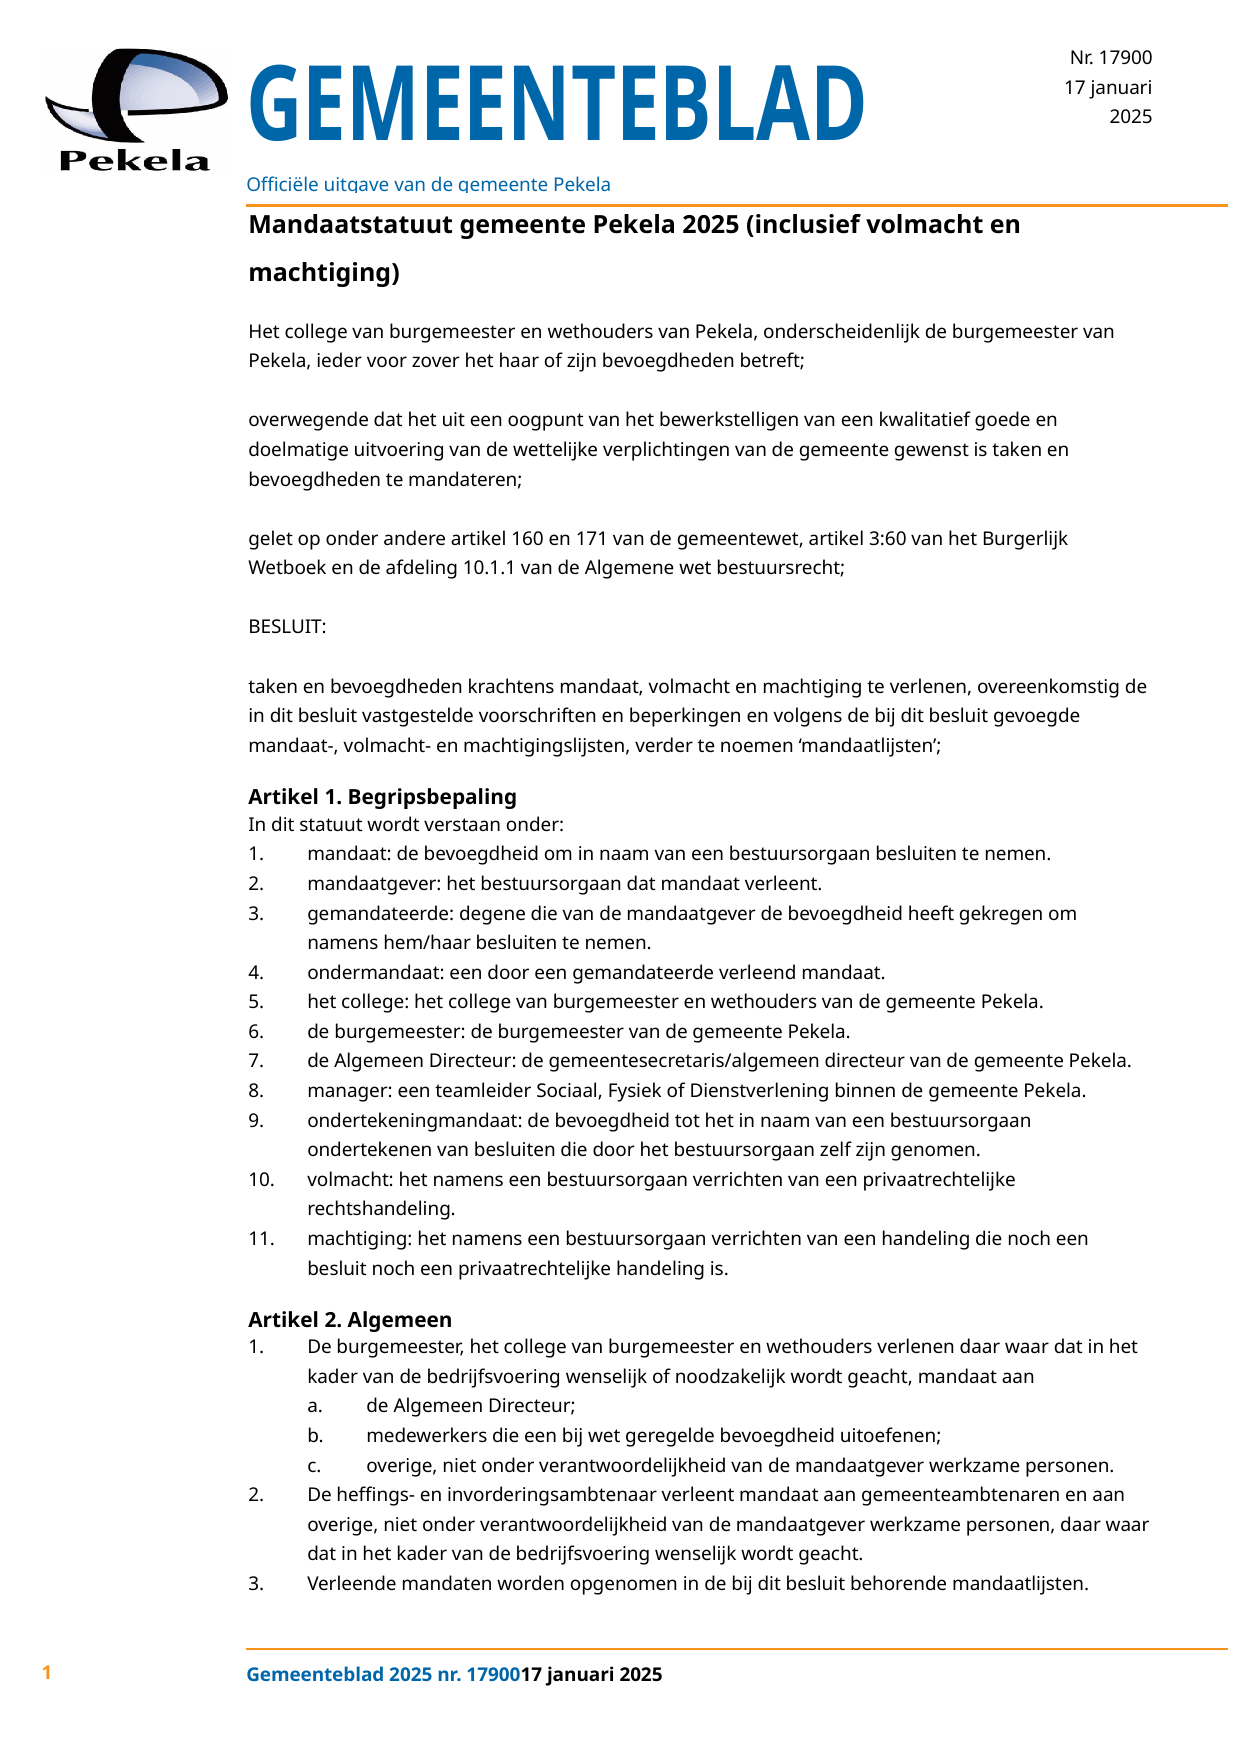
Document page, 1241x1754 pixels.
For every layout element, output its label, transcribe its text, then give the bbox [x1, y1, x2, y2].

text Het college van burgemeester en wethouders van Pekela, onderscheidenlijk de burgemeester van Pekela, ieder voor zover het haar of zijn bevoegdheden betreft; [248, 318, 1152, 373]
list mandaatgever: het bestuursorgaan dat mandaat verleent. [248, 870, 1152, 896]
list De heffings- en invorderingsambtenaar verleent mandaat aan gemeenteambtenaren en aan overige, niet onder verantwoordelijkheid van de mandaatgever werkzame personen, daar waar dat in het kader van de bedrijfsvoering wenselijk wordt geacht. [248, 1481, 1152, 1566]
list het college: het college van burgemeester en wethouders van de gemeente Pekela. [248, 988, 1152, 1014]
list medewerkers die een bij wet geregelde bevoegdheid uitoefenen; [307, 1422, 1152, 1448]
picture [41, 47, 231, 172]
text overwegende dat het uit een oogpunt van het bewerkstelligen van een kwalitatief goede en doelmatige uitvoering van de wettelijke verplichtingen van de gemeente gewenst is taken en bevoegdheden te mandateren; [248, 407, 1152, 492]
list machtiging: het namens een bestuursorgaan verrichten van een handeling die noch een besluit noch een privaatrechtelijke handeling is. [248, 1225, 1152, 1280]
list de Algemeen Directeur: de gemeentesecretaris/algemeen directeur van de gemeente Pekela. [248, 1048, 1152, 1073]
text Artikel 1. Begripsbepaling [248, 782, 1152, 811]
list ondermandaat: een door een gemandateerde verleend mandaat. [248, 959, 1152, 984]
list ondertekeningmandaat: de bevoegdheid tot het in naam van een bestuursorgaan ondertekenen van besluiten die door het bestuursorgaan zelf zijn genomen. [248, 1107, 1152, 1162]
text taken en bevoegdheden krachtens mandaat, volmacht en machtiging te verlenen, overeenkomstig de in dit besluit vastgestelde voorschriften en beperkingen en volgens de bij dit besluit gevoegde mandaat-, volmacht- en machtigingslijsten, verder te noemen ‘mandaatlijsten’; [248, 673, 1152, 758]
text In dit statuut wordt verstaan onder: [248, 811, 1152, 837]
list De burgemeester, het college van burgemeester en wethouders verlenen daar waar dat in het kader van de bedrijfsvoering wenselijk of noodzakelijk wordt geacht, mandaat aan [248, 1333, 1152, 1389]
list de Algemeen Directeur; [307, 1393, 1152, 1418]
list gemandateerde: degene die van de mandaatgever de bevoegdheid heeft gekregen om namens hem/haar besluiten te nemen. [248, 900, 1152, 955]
list volmacht: het namens een bestuursorgaan verrichten van een privaatrechtelijke rechtshandeling. [248, 1166, 1152, 1221]
list mandaat: de bevoegdheid om in naam van een bestuursorgaan besluiten te nemen. [248, 841, 1152, 866]
text BESLUIT: [248, 614, 1152, 639]
list de burgemeester: de burgemeester van de gemeente Pekela. [248, 1018, 1152, 1044]
text gelet op onder andere artikel 160 en 171 van de gemeentewet, artikel 3:60 van het Burgerlijk Wetboek en de afdeling 10.1.1 van de Algemene wet bestuursrecht; [248, 525, 1152, 580]
list manager: een teamleider Sociaal, Fysiek of Dienstverlening binnen de gemeente Pekela. [248, 1077, 1152, 1103]
text Mandaatstatuut gemeente Pekela 2025 (inclusief volmacht en machtiging) [248, 207, 1152, 288]
text Artikel 2. Algemeen [248, 1305, 1152, 1333]
list Verleende mandaten worden opgenomen in de bij dit besluit behorende mandaatlijsten. [248, 1570, 1152, 1596]
list overige, niet onder verantwoordelijkheid van de mandaatgever werkzame personen. [307, 1452, 1152, 1478]
